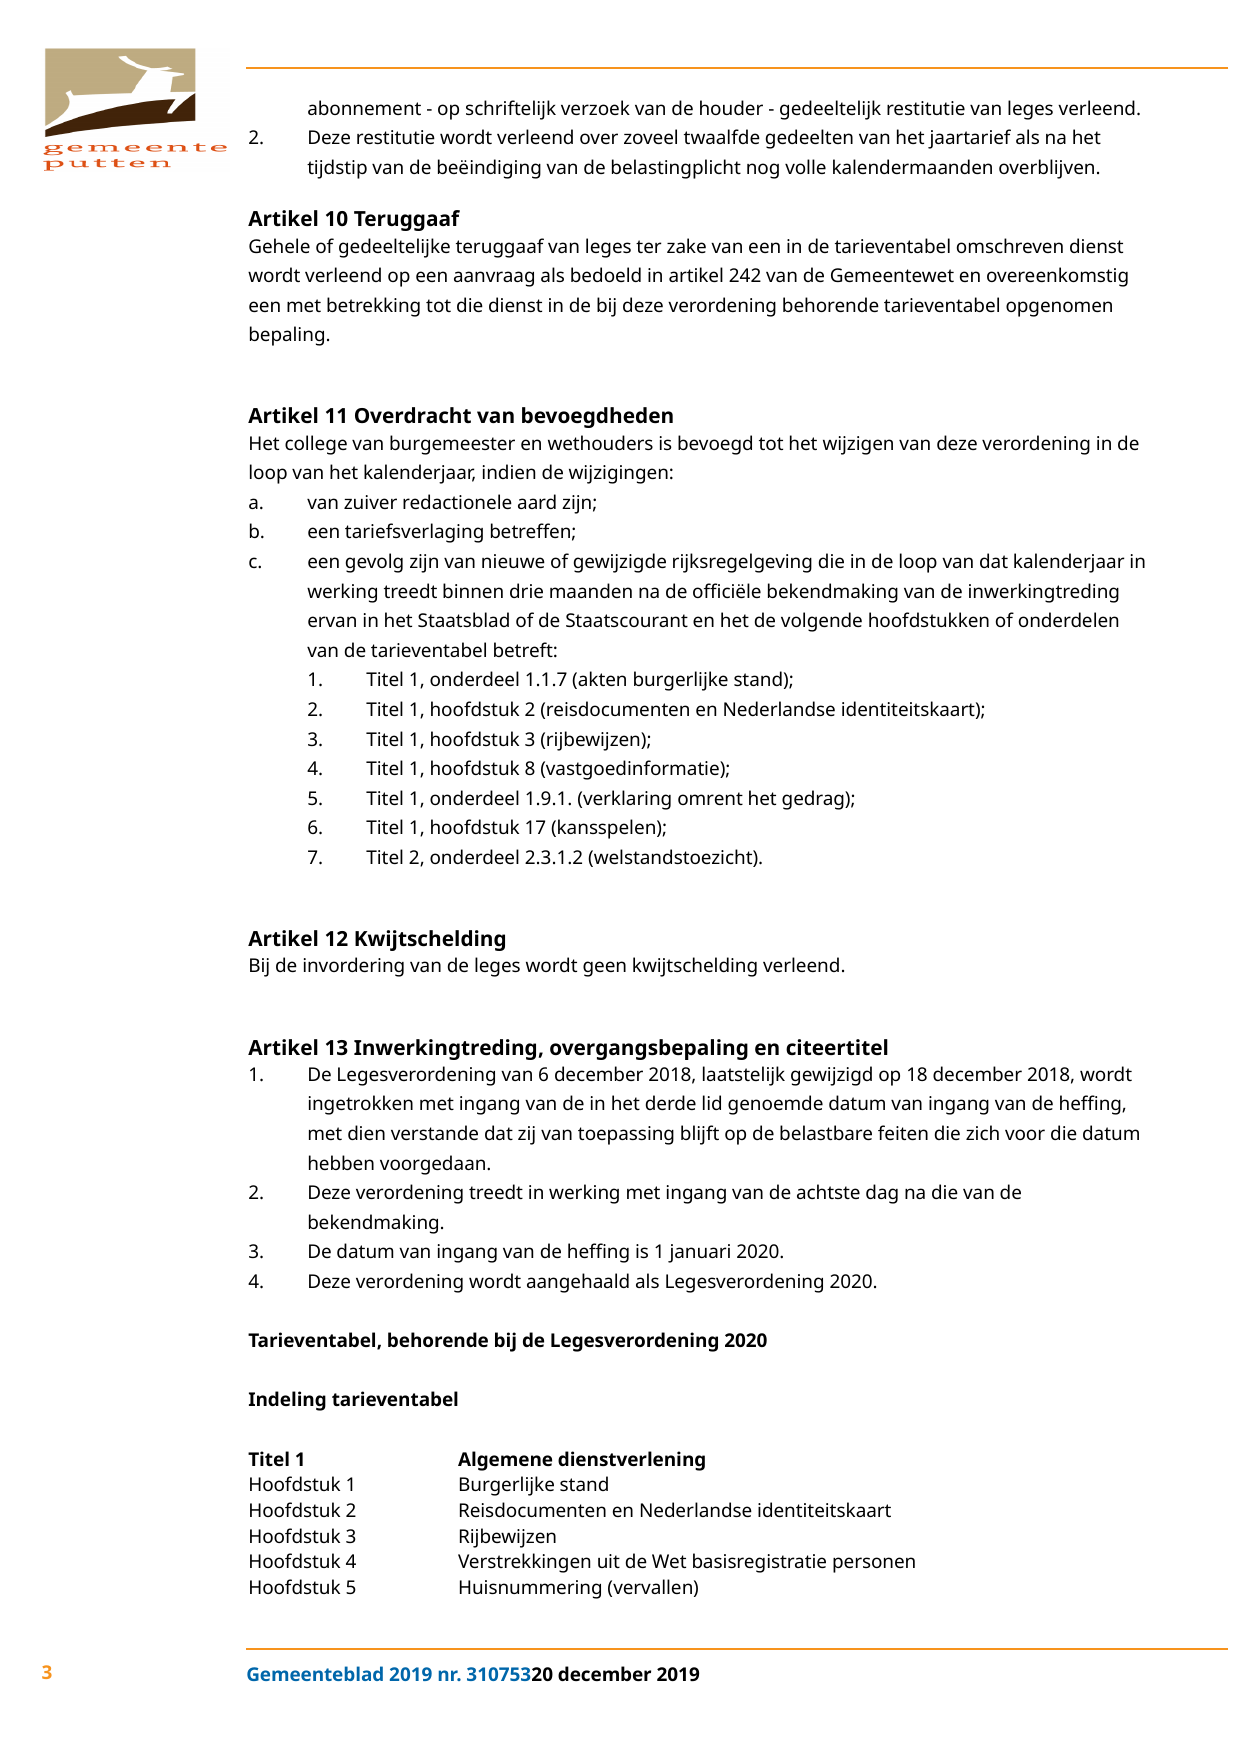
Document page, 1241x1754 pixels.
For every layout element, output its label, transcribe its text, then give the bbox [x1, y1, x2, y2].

list Titel 1, hoofdstuk 2 (reisdocumenten en Nederlandse identiteitskaart); [307, 696, 1152, 722]
text Gehele of gedeeltelijke teruggaaf van leges ter zake van een in de tarieventabel omschreven dienst wordt verleend op een aanvraag als bedoeld in artikel 242 van de Gemeentewet en overeenkomstig een met betrekking tot die dienst in de bij deze verordening behorende tarieventabel opgenomen bepaling. [248, 233, 1152, 347]
table_cell Hoofdstuk 1 [248, 1471, 458, 1497]
list Deze verordening wordt aangehaald als Legesverordening 2020. [248, 1268, 1152, 1294]
table_cell Verstrekkingen uit de Wet basisregistratie personen [458, 1549, 1152, 1574]
list Titel 1, hoofdstuk 3 (rijbewijzen); [307, 726, 1152, 752]
table_header Algemene dienstverlening [458, 1446, 1152, 1471]
table_cell Burgerlijke stand [458, 1471, 1152, 1497]
text Bij de invordering van de leges wordt geen kwijtschelding verleend. [248, 953, 1152, 978]
table_cell Hoofdstuk 4 [248, 1549, 458, 1574]
table_cell Reisdocumenten en Nederlandse identiteitskaart [458, 1497, 1152, 1523]
table_cell Hoofdstuk 3 [248, 1523, 458, 1549]
list van zuiver redactionele aard zijn; [248, 489, 1152, 515]
list Titel 2, onderdeel 2.3.1.2 (welstandstoezicht). [307, 844, 1152, 870]
table_header Titel 1 [248, 1446, 458, 1471]
text Tarieventabel, behorende bij de Legesverordening 2020 [248, 1327, 1152, 1353]
table_cell Rijbewijzen [458, 1523, 1152, 1549]
table_cell Huisnummering (vervallen) [458, 1574, 1152, 1600]
list Titel 1, hoofdstuk 8 (vastgoedinformatie); [307, 755, 1152, 781]
list Deze verordening treedt in werking met ingang van de achtste dag na die van de bekendmaking. [248, 1179, 1152, 1235]
text Indeling tarieventabel [248, 1386, 1152, 1412]
text Artikel 12 Kwijtschelding [248, 924, 1152, 953]
list Titel 1, hoofdstuk 17 (kansspelen); [307, 814, 1152, 840]
list Titel 1, onderdeel 1.1.7 (akten burgerlijke stand); [307, 667, 1152, 692]
text Artikel 10 Teruggaaf [248, 204, 1152, 233]
list De Legesverordening van 6 december 2018, laatstelijk gewijzigd op 18 december 2018, wordt ingetrokken met ingang van de in het derde lid genoemde datum van ingang van de heffing, met dien verstande dat zij van toepassing blijft op de belastbare feiten die zich voor die datum hebben voorgedaan. [248, 1061, 1152, 1176]
list abonnement - op schriftelijk verzoek van de houder - gedeeltelijk restitutie van leges verleend. [248, 95, 1152, 121]
text Artikel 11 Overdracht van bevoegdheden [248, 402, 1152, 430]
list Deze restitutie wordt verleend over zoveel twaalfde gedeelten van het jaartarief als na het tijdstip van de beëindiging van de belastingplicht nog volle kalendermaanden overblijven. [248, 124, 1152, 180]
list Titel 1, onderdeel 1.9.1. (verklaring omrent het gedrag); [307, 785, 1152, 811]
text Het college van burgemeester en wethouders is bevoegd tot het wijzigen van deze verordening in de loop van het kalenderjaar, indien de wijzigingen: [248, 430, 1152, 485]
list een gevolg zijn van nieuwe of gewijzigde rijksregelgeving die in de loop van dat kalenderjaar in werking treedt binnen drie maanden na de officiële bekendmaking van de inwerkingtreding ervan in het Staatsblad of de Staatscourant en het de volgende hoofdstukken of onderdelen van de tarieventabel betreft: [248, 548, 1152, 663]
table_cell Hoofdstuk 5 [248, 1574, 458, 1600]
table_cell Hoofdstuk 2 [248, 1497, 458, 1523]
picture [41, 47, 231, 172]
list een tariefsverlaging betreffen; [248, 519, 1152, 544]
list De datum van ingang van de heffing is 1 januari 2020. [248, 1238, 1152, 1264]
text Artikel 13 Inwerkingtreding, overgangsbepaling en citeertitel [248, 1033, 1152, 1061]
